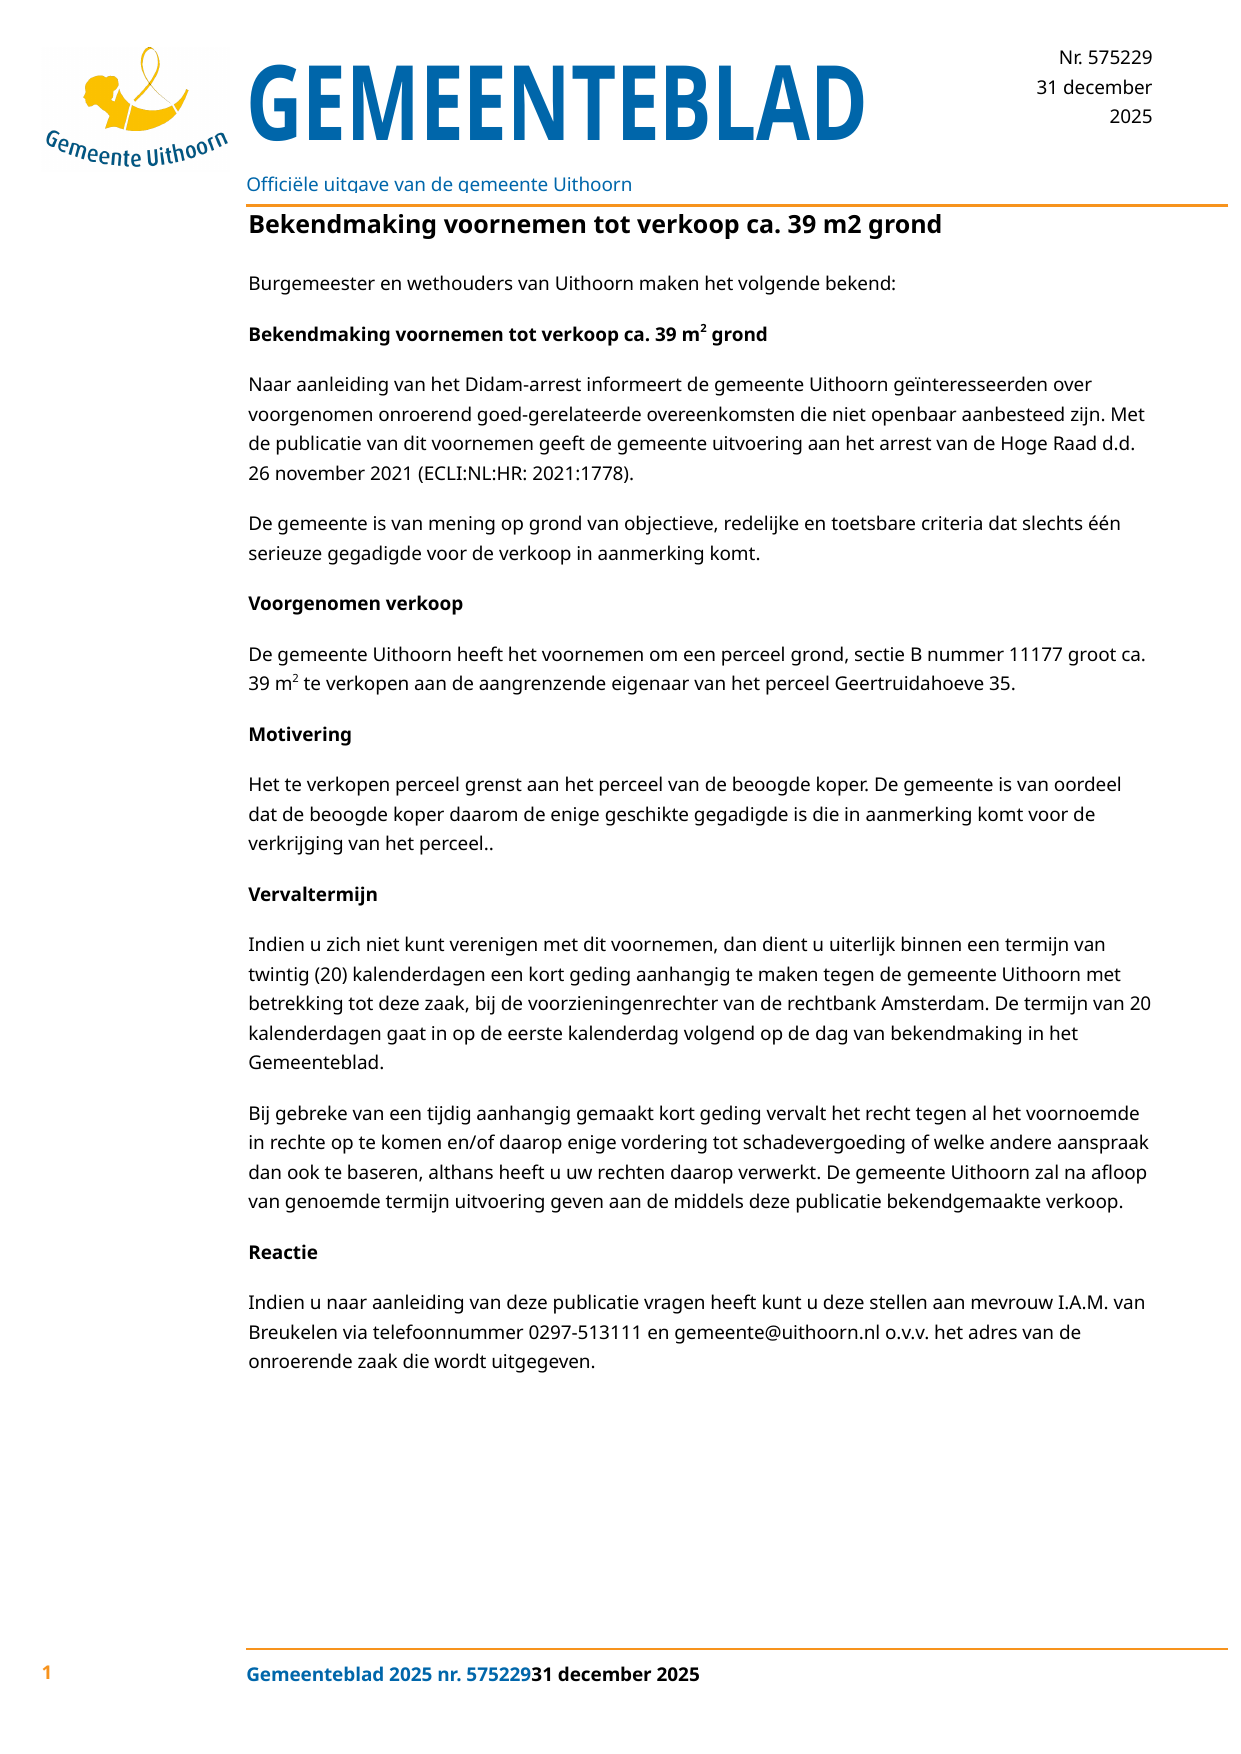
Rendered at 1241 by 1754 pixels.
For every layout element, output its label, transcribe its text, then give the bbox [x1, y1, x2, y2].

text Bekendmaking voornemen tot verkoop ca. 39 m2 grond [248, 207, 1152, 241]
text Reactie [248, 1239, 1152, 1265]
text Burgemeester en wethouders van Uithoorn maken het volgende bekend: [248, 270, 1152, 296]
text Indien u zich niet kunt verenigen met dit voornemen, dan dient u uiterlijk binnen een termijn van twintig (20) kalenderdagen een kort geding aanhangig te maken tegen de gemeente Uithoorn met betrekking tot deze zaak, bij de voorzieningenrechter van de rechtbank Amsterdam. De termijn van 20 kalenderdagen gaat in op de eerste kalenderdag volgend op de dag van bekendmaking in het Gemeenteblad. [248, 931, 1152, 1075]
picture [41, 47, 231, 172]
text Naar aanleiding van het Didam-arrest informeert de gemeente Uithoorn geïnteresseerden over voorgenomen onroerend goed-gerelateerde overeenkomsten die niet openbaar aanbesteed zijn. Met de publicatie van dit voornemen geeft de gemeente uitvoering aan het arrest van de Hoge Raad d.d. 26 november 2021 (ECLI:NL:HR: 2021:1778). [248, 371, 1152, 486]
text Motivering [248, 721, 1152, 746]
text Het te verkopen perceel grenst aan het perceel van de beoogde koper. De gemeente is van oordeel dat de beoogde koper daarom de enige geschikte gegadigde is die in aanmerking komt voor de verkrijging van het perceel.. [248, 771, 1152, 856]
text Vervaltermijn [248, 881, 1152, 906]
text De gemeente is van mening op grond van objectieve, redelijke en toetsbare criteria dat slechts één serieuze gegadigde voor de verkoop in aanmerking komt. [248, 510, 1152, 566]
text Bekendmaking voornemen tot verkoop ca. 39 m2 grond [248, 321, 1152, 346]
text Voorgenomen verkoop [248, 590, 1152, 616]
text Indien u naar aanleiding van deze publicatie vragen heeft kunt u deze stellen aan mevrouw I.A.M. van Breukelen via telefoonnummer 0297-513111 en gemeente@uithoorn.nl o.v.v. het adres van de onroerende zaak die wordt uitgegeven. [248, 1289, 1152, 1374]
text De gemeente Uithoorn heeft het voornemen om een perceel grond, sectie B nummer 11177 groot ca. 39 m2 te verkopen aan de aangrenzende eigenaar van het perceel Geertruidahoeve 35. [248, 641, 1152, 696]
text Bij gebreke van een tijdig aanhangig gemaakt kort geding vervalt het recht tegen al het voornoemde in rechte op te komen en/of daarop enige vordering tot schadevergoeding of welke andere aanspraak dan ook te baseren, althans heeft u uw rechten daarop verwerkt. De gemeente Uithoorn zal na afloop van genoemde termijn uitvoering geven aan de middels deze publicatie bekendgemaakte verkoop. [248, 1100, 1152, 1214]
